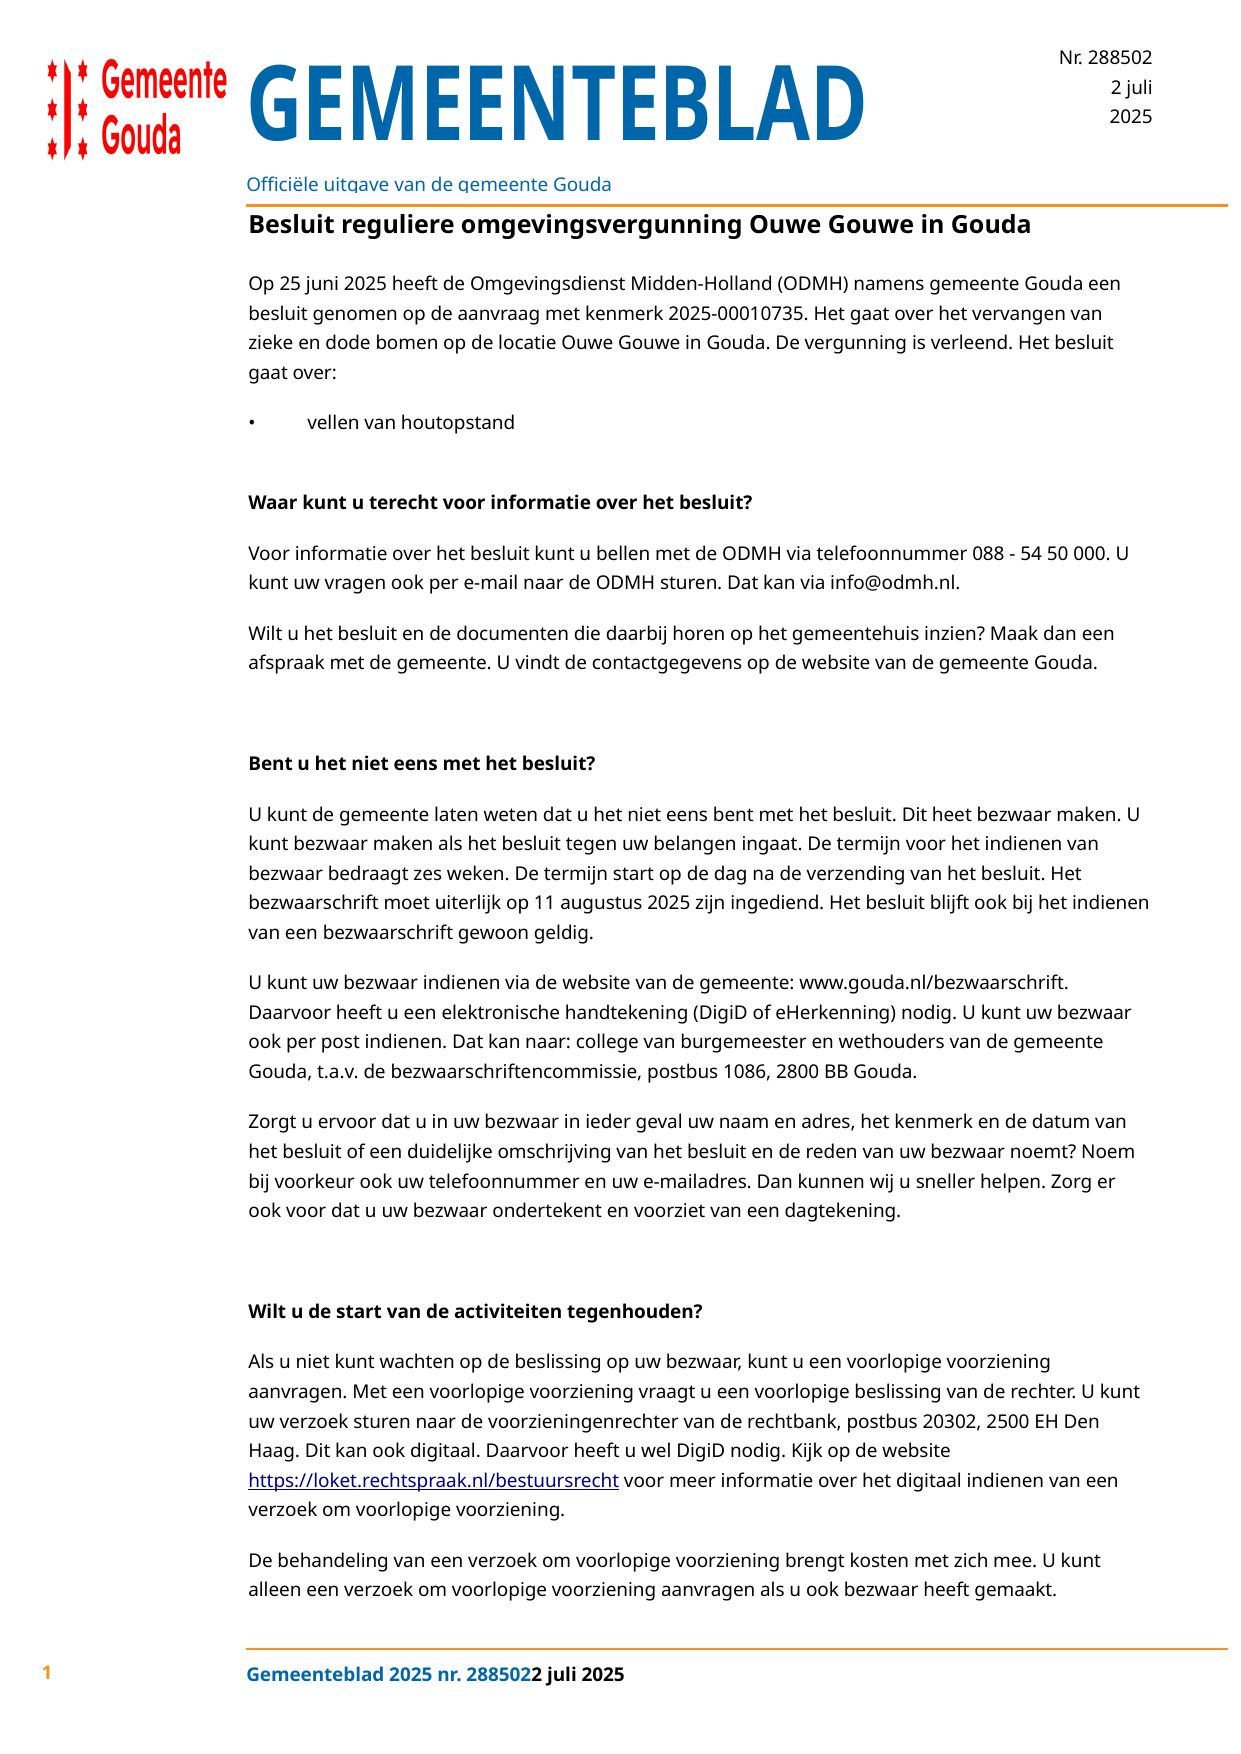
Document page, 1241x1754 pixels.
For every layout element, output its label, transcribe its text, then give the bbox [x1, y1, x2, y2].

text Wilt u de start van de activiteiten tegenhouden? [248, 1298, 1152, 1324]
text Besluit reguliere omgevingsvergunning Ouwe Gouwe in Gouda [248, 207, 1152, 241]
text De behandeling van een verzoek om voorlopige voorziening brengt kosten met zich mee. U kunt alleen een verzoek om voorlopige voorziening aanvragen als u ook bezwaar heeft gemaakt. [248, 1547, 1152, 1602]
text U kunt de gemeente laten weten dat u het niet eens bent met het besluit. Dit heet bezwaar maken. U kunt bezwaar maken als het besluit tegen uw belangen ingaat. De termijn voor het indienen van bezwaar bedraagt zes weken. De termijn start op de dag na de verzending van het besluit. Het bezwaarschrift moet uiterlijk op 11 augustus 2025 zijn ingediend. Het besluit blijft ook bij het indienen van een bezwaarschrift gewoon geldig. [248, 801, 1152, 945]
text U kunt uw bezwaar indienen via de website van de gemeente: www.gouda.nl/bezwaarschrift. Daarvoor heeft u een elektronische handtekening (DigiD of eHerkenning) nodig. U kunt uw bezwaar ook per post indienen. Dat kan naar: college van burgemeester en wethouders van de gemeente Gouda, t.a.v. de bezwaarschriftencommissie, postbus 1086, 2800 BB Gouda. [248, 969, 1152, 1084]
text Bent u het niet eens met het besluit? [248, 750, 1152, 776]
list vellen van houtopstand [248, 409, 1152, 435]
text Zorgt u ervoor dat u in uw bezwaar in ieder geval uw naam en adres, het kenmerk en de datum van het besluit of een duidelijke omschrijving van het besluit en de reden van uw bezwaar noemt? Noem bij voorkeur ook uw telefoonnummer en uw e-mailadres. Dan kunnen wij u sneller helpen. Zorg er ook voor dat u uw bezwaar ondertekent en voorziet van een dagtekening. [248, 1109, 1152, 1223]
text Waar kunt u terecht voor informatie over het besluit? [248, 489, 1152, 515]
picture [41, 47, 231, 172]
text Op 25 juni 2025 heeft de Omgevingsdienst Midden-Holland (ODMH) namens gemeente Gouda een besluit genomen op de aanvraag met kenmerk 2025-00010735. Het gaat over het vervangen van zieke en dode bomen op de locatie Ouwe Gouwe in Gouda. De vergunning is verleend. Het besluit gaat over: [248, 270, 1152, 385]
text Voor informatie over het besluit kunt u bellen met de ODMH via telefoonnummer 088 - 54 50 000. U kunt uw vragen ook per e-mail naar de ODMH sturen. Dat kan via info@odmh.nl. [248, 540, 1152, 595]
text Als u niet kunt wachten op de beslissing op uw bezwaar, kunt u een voorlopige voorziening aanvragen. Met een voorlopige voorziening vraagt u een voorlopige beslissing van de rechter. U kunt uw verzoek sturen naar de voorzieningenrechter van de rechtbank, postbus 20302, 2500 EH Den Haag. Dit kan ook digitaal. Daarvoor heeft u wel DigiD nodig. Kijk op de website https://loket.rechtspraak.nl/bestuursrecht voor meer informatie over het digitaal indienen van een verzoek om voorlopige voorziening. [248, 1349, 1152, 1522]
text Wilt u het besluit en de documenten die daarbij horen op het gemeentehuis inzien? Maak dan een afspraak met de gemeente. U vindt de contactgegevens op de website van de gemeente Gouda. [248, 620, 1152, 675]
